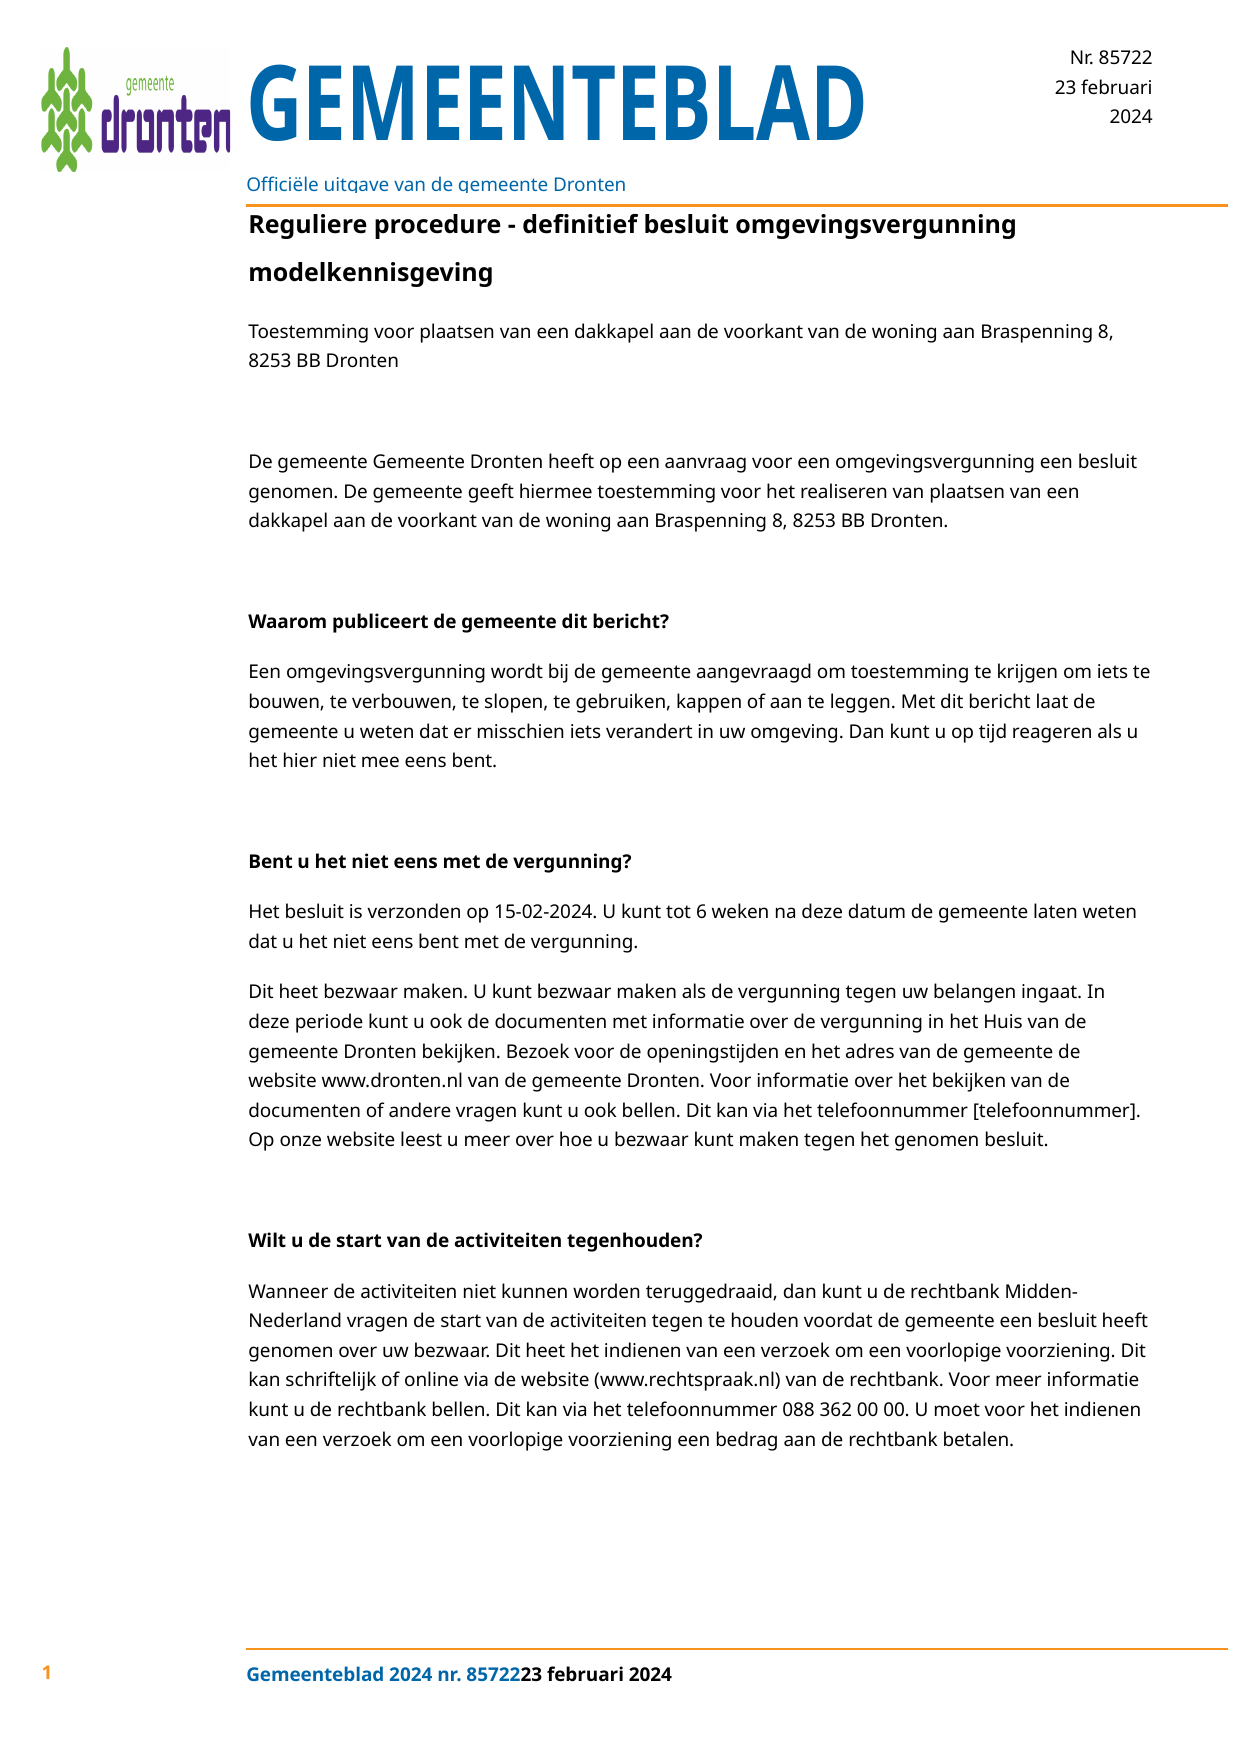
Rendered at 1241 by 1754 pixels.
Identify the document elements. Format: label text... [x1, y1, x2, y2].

text Wanneer de activiteiten niet kunnen worden teruggedraaid, dan kunt u de rechtbank Midden-Nederland vragen de start van de activiteiten tegen te houden voordat de gemeente een besluit heeft genomen over uw bezwaar. Dit heet het indienen van een verzoek om een voorlopige voorziening. Dit kan schriftelijk of online via de website (www.rechtspraak.nl) van de rechtbank. Voor meer informatie kunt u de rechtbank bellen. Dit kan via het telefoonnummer 088 362 00 00. U moet voor het indienen van een verzoek om een voorlopige voorziening een bedrag aan de rechtbank betalen. [248, 1278, 1152, 1452]
text Waarom publiceert de gemeente dit bericht? [248, 608, 1152, 634]
text Reguliere procedure - definitief besluit omgevingsvergunning modelkennisgeving [248, 207, 1152, 288]
text Dit heet bezwaar maken. U kunt bezwaar maken als de vergunning tegen uw belangen ingaat. In deze periode kunt u ook de documenten met informatie over de vergunning in het Huis van de gemeente Dronten bekijken. Bezoek voor de openingstijden en het adres van de gemeente de website www.dronten.nl van de gemeente Dronten. Voor informatie over het bekijken van de documenten of andere vragen kunt u ook bellen. Dit kan via het telefoonnummer [telefoonnummer]. Op onze website leest u meer over hoe u bezwaar kunt maken tegen het genomen besluit. [248, 979, 1152, 1152]
text De gemeente Gemeente Dronten heeft op een aanvraag voor een omgevingsvergunning een besluit genomen. De gemeente geeft hiermee toestemming voor het realiseren van plaatsen van een dakkapel aan de voorkant van de woning aan Braspenning 8, 8253 BB Dronten. [248, 448, 1152, 533]
picture [41, 47, 231, 172]
text Het besluit is verzonden op 15-02-2024. U kunt tot 6 weken na deze datum de gemeente laten weten dat u het niet eens bent met de vergunning. [248, 899, 1152, 954]
text Wilt u de start van de activiteiten tegenhouden? [248, 1227, 1152, 1253]
text Bent u het niet eens met de vergunning? [248, 848, 1152, 874]
text Een omgevingsvergunning wordt bij de gemeente aangevraagd om toestemming te krijgen om iets te bouwen, te verbouwen, te slopen, te gebruiken, kappen of aan te leggen. Met dit bericht laat de gemeente u weten dat er misschien iets verandert in uw omgeving. Dan kunt u op tijd reageren als u het hier niet mee eens bent. [248, 659, 1152, 773]
text Toestemming voor plaatsen van een dakkapel aan de voorkant van de woning aan Braspenning 8, 8253 BB Dronten [248, 318, 1152, 373]
